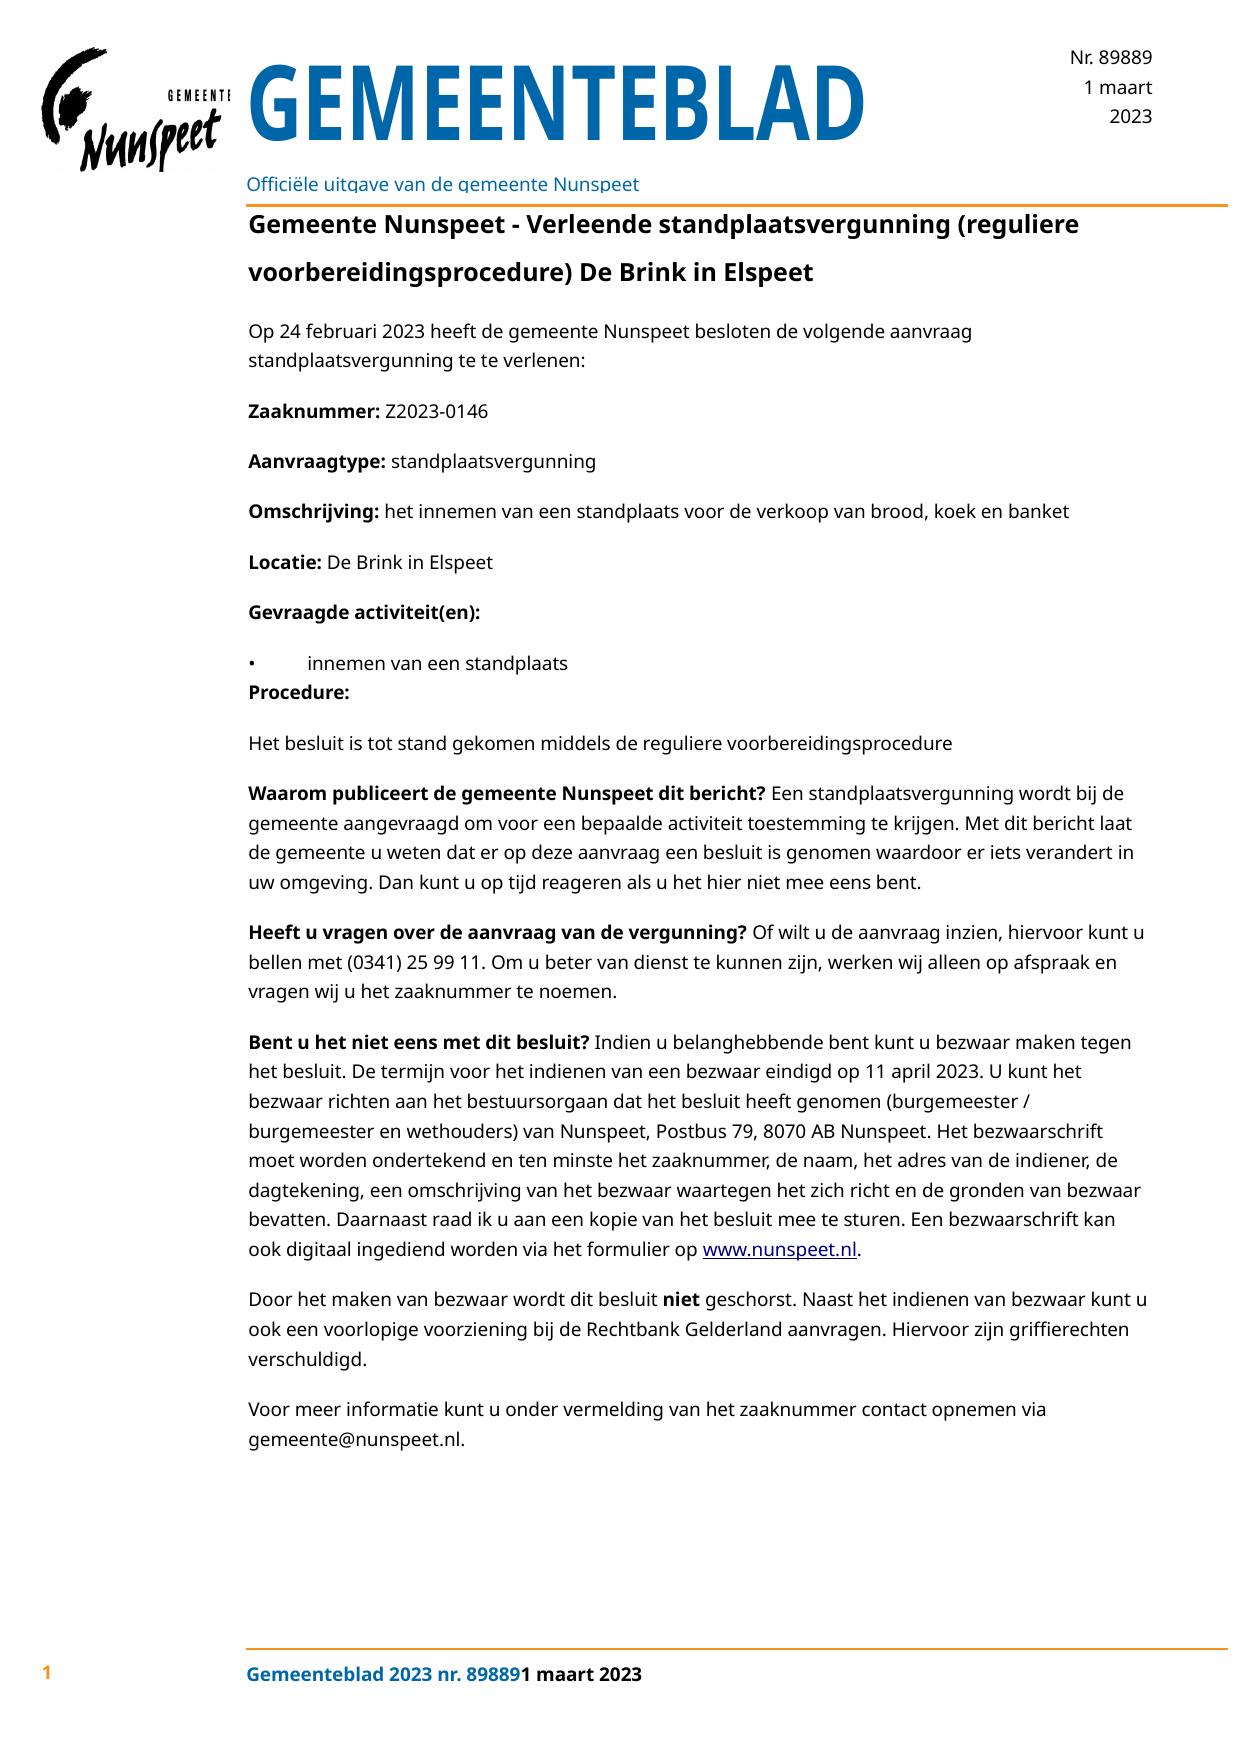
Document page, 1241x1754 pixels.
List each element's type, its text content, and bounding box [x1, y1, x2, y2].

text Voor meer informatie kunt u onder vermelding van het zaaknummer contact opnemen via gemeente@nunspeet.nl. [248, 1396, 1152, 1452]
text Locatie: De Brink in Elspeet [248, 549, 1152, 575]
list innemen van een standplaats [248, 650, 1152, 676]
text Procedure: [248, 679, 1152, 705]
text Op 24 februari 2023 heeft de gemeente Nunspeet besloten de volgende aanvraag standplaatsvergunning te te verlenen: [248, 318, 1152, 373]
text Zaaknummer: Z2023-0146 [248, 398, 1152, 424]
text Bent u het niet eens met dit besluit? Indien u belanghebbende bent kunt u bezwaar maken tegen het besluit. De termijn voor het indienen van een bezwaar eindigd op 11 april 2023. U kunt het bezwaar richten aan het bestuursorgaan dat het besluit heeft genomen (burgemeester / burgemeester en wethouders) van Nunspeet, Postbus 79, 8070 AB Nunspeet. Het bezwaarschrift moet worden ondertekend en ten minste het zaaknummer, de naam, het adres van de indiener, de dagtekening, een omschrijving van het bezwaar waartegen het zich richt en de gronden van bezwaar bevatten. Daarnaast raad ik u aan een kopie van het besluit mee te sturen. Een bezwaarschrift kan ook digitaal ingediend worden via het formulier op www.nunspeet.nl. [248, 1029, 1152, 1262]
text Door het maken van bezwaar wordt dit besluit niet geschorst. Naast het indienen van bezwaar kunt u ook een voorlopige voorziening bij de Rechtbank Gelderland aanvragen. Hiervoor zijn griffierechten verschuldigd. [248, 1287, 1152, 1372]
text Omschrijving: het innemen van een standplaats voor de verkoop van brood, koek en banket [248, 499, 1152, 524]
text Het besluit is tot stand gekomen middels de reguliere voorbereidingsprocedure [248, 730, 1152, 756]
text Gevraagde activiteit(en): [248, 599, 1152, 625]
text Gemeente Nunspeet - Verleende standplaatsvergunning (reguliere voorbereidingsprocedure) De Brink in Elspeet [248, 207, 1152, 288]
picture [41, 47, 231, 172]
text Waarom publiceert de gemeente Nunspeet dit bericht? Een standplaatsvergunning wordt bij de gemeente aangevraagd om voor een bepaalde activiteit toestemming te krijgen. Met dit bericht laat de gemeente u weten dat er op deze aanvraag een besluit is genomen waardoor er iets verandert in uw omgeving. Dan kunt u op tijd reageren als u het hier niet mee eens bent. [248, 780, 1152, 895]
text Aanvraagtype: standplaatsvergunning [248, 448, 1152, 474]
text Heeft u vragen over de aanvraag van de vergunning? Of wilt u de aanvraag inzien, hiervoor kunt u bellen met (0341) 25 99 11. Om u beter van dienst te kunnen zijn, werken wij alleen op afspraak en vragen wij u het zaaknummer te noemen. [248, 919, 1152, 1004]
